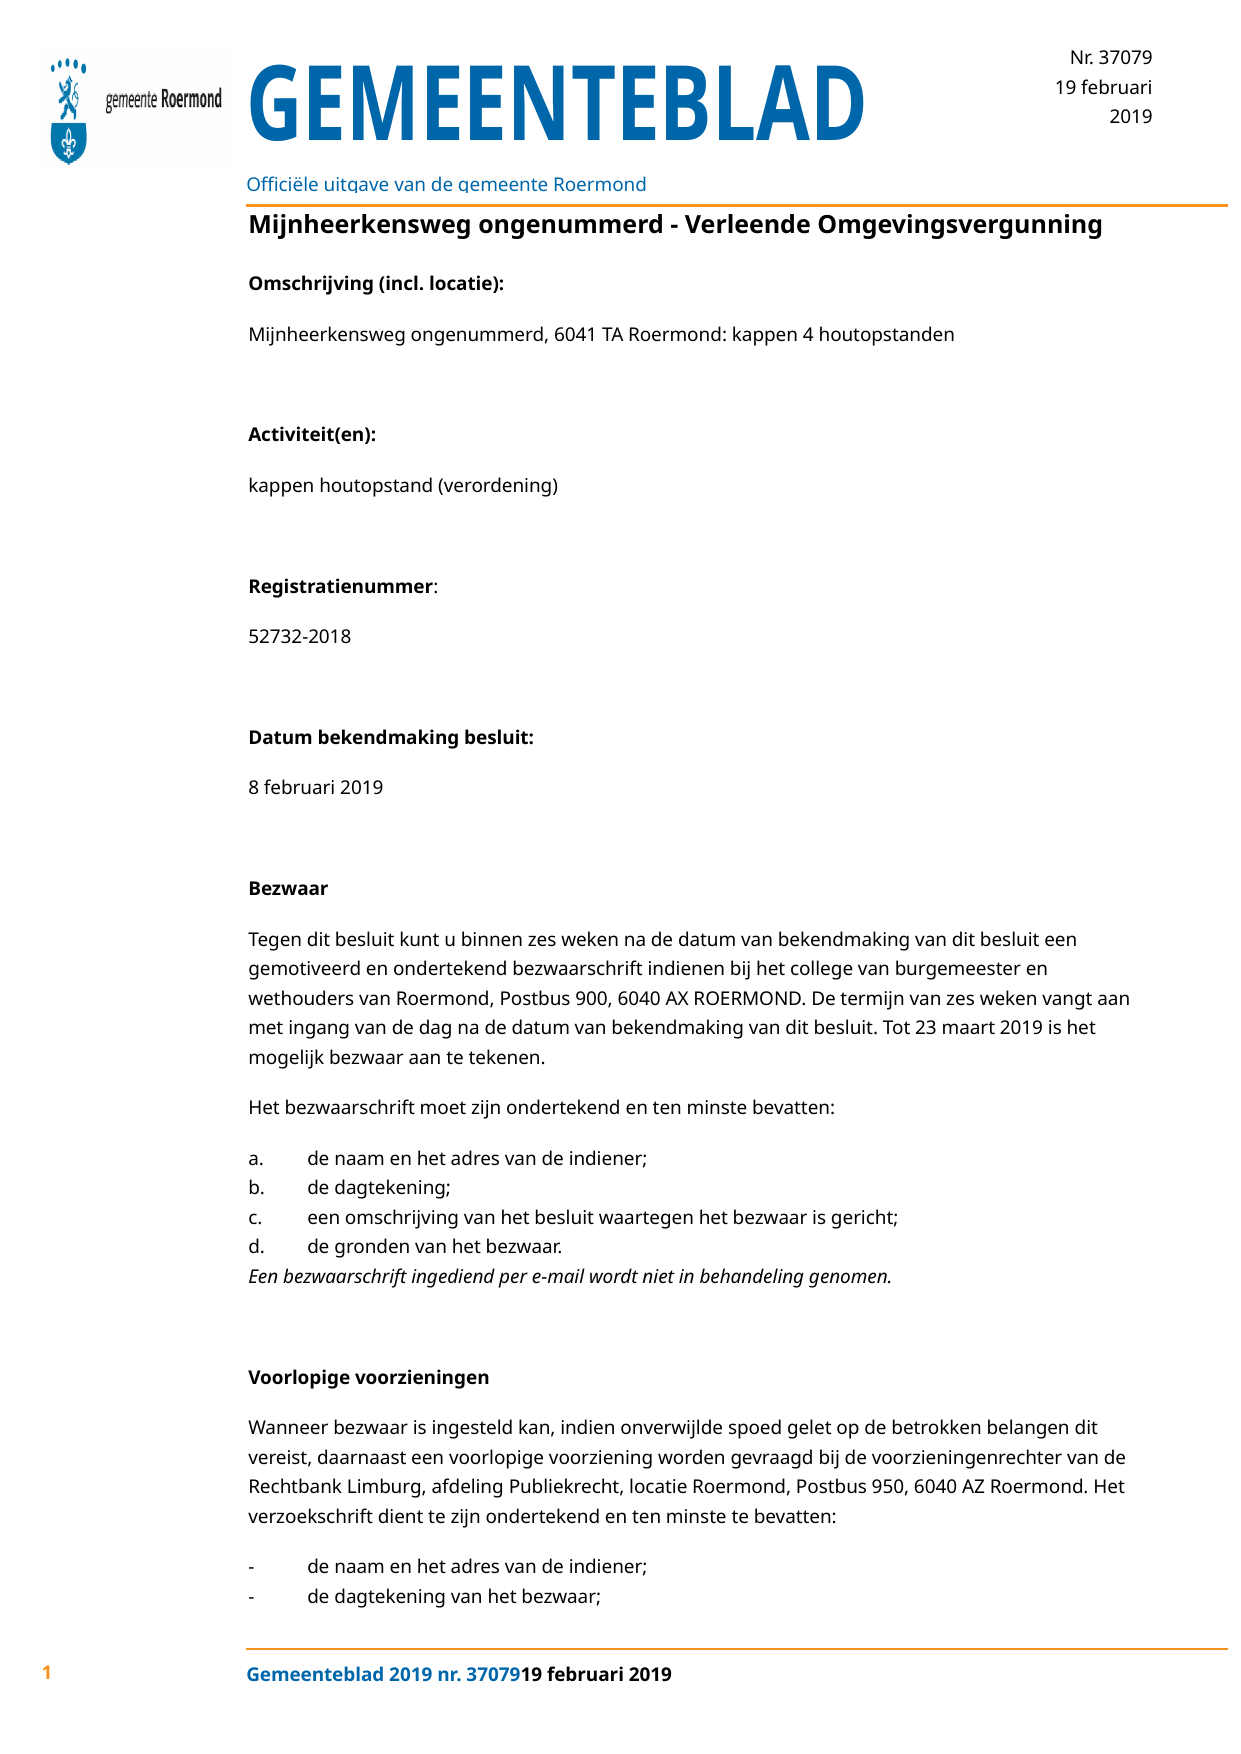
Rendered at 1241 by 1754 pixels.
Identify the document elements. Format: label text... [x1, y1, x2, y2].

text Het bezwaarschrift moet zijn ondertekend en ten minste bevatten: [248, 1094, 1152, 1120]
text Mijnheerkensweg ongenummerd, 6041 TA Roermond: kappen 4 houtopstanden [248, 321, 1152, 346]
text Bezwaar [248, 875, 1152, 901]
list de dagtekening van het bezwaar; [248, 1583, 1152, 1609]
text Voorlopige voorzieningen [248, 1364, 1152, 1390]
text Activiteit(en): [248, 422, 1152, 447]
text Datum bekendmaking besluit: [248, 724, 1152, 750]
text Omschrijving (incl. locatie): [248, 270, 1152, 296]
text Wanneer bezwaar is ingesteld kan, indien onverwijlde spoed gelet op de betrokken belangen dit vereist, daarnaast een voorlopige voorziening worden gevraagd bij de voorzieningenrechter van de Rechtbank Limburg, afdeling Publiekrecht, locatie Roermond, Postbus 950, 6040 AZ Roermond. Het verzoekschrift dient te zijn ondertekend en ten minste te bevatten: [248, 1414, 1152, 1529]
text Registratienummer: [248, 573, 1152, 598]
list de gronden van het bezwaar. [248, 1234, 1152, 1259]
list de naam en het adres van de indiener; [248, 1145, 1152, 1171]
text Een bezwaarschrift ingediend per e-mail wordt niet in behandeling genomen. [248, 1263, 1152, 1289]
list een omschrijving van het besluit waartegen het bezwaar is gericht; [248, 1204, 1152, 1230]
text kappen houtopstand (verordening) [248, 472, 1152, 498]
text Tegen dit besluit kunt u binnen zes weken na de datum van bekendmaking van dit besluit een gemotiveerd en ondertekend bezwaarschrift indienen bij het college van burgemeester en wethouders van Roermond, Postbus 900, 6040 AX ROERMOND. De termijn van zes weken vangt aan met ingang van de dag na de datum van bekendmaking van dit besluit. Tot 23 maart 2019 is het mogelijk bezwaar aan te tekenen. [248, 926, 1152, 1070]
picture [41, 47, 231, 172]
text Mijnheerkensweg ongenummerd - Verleende Omgevingsvergunning [248, 207, 1152, 241]
text 52732-2018 [248, 623, 1152, 649]
text 8 februari 2019 [248, 774, 1152, 800]
list de naam en het adres van de indiener; [248, 1554, 1152, 1579]
list de dagtekening; [248, 1174, 1152, 1200]
